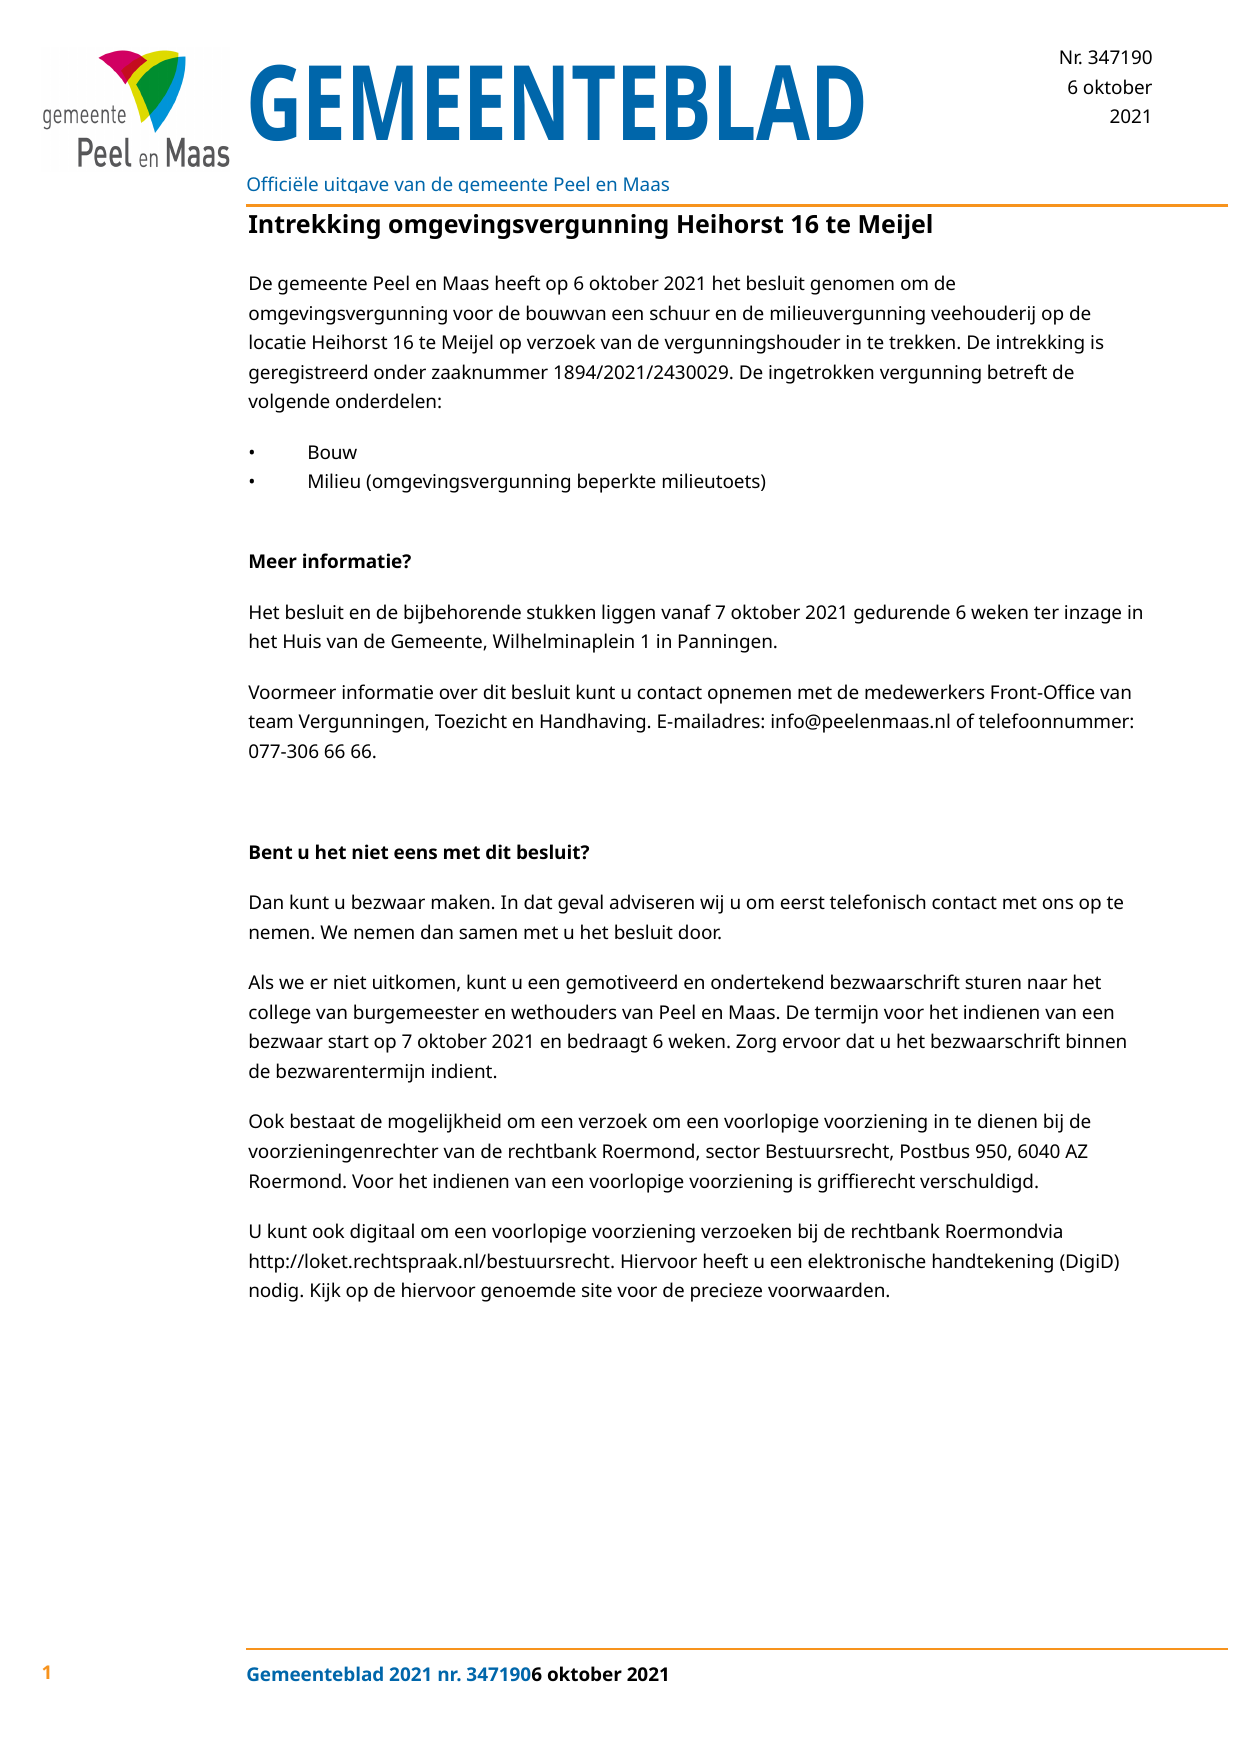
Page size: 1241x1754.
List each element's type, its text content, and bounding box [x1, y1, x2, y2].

text De gemeente Peel en Maas heeft op 6 oktober 2021 het besluit genomen om de omgevingsvergunning voor de bouwvan een schuur en de milieuvergunning veehouderij op de locatie Heihorst 16 te Meijel op verzoek van de vergunningshouder in te trekken. De intrekking is geregistreerd onder zaaknummer 1894/2021/2430029. De ingetrokken vergunning betreft de volgende onderdelen: [248, 270, 1152, 414]
text U kunt ook digitaal om een voorlopige voorziening verzoeken bij de rechtbank Roermondvia http://loket.rechtspraak.nl/bestuursrecht. Hiervoor heeft u een elektronische handtekening (DigiD) nodig. Kijk op de hiervoor genoemde site voor de precieze voorwaarden. [248, 1218, 1152, 1303]
text Dan kunt u bezwaar maken. In dat geval adviseren wij u om eerst telefonisch contact met ons op te nemen. We nemen dan samen met u het besluit door. [248, 889, 1152, 945]
text Als we er niet uitkomen, kunt u een gemotiveerd en ondertekend bezwaarschrift sturen naar het college van burgemeester en wethouders van Peel en Maas. De termijn voor het indienen van een bezwaar start op 7 oktober 2021 en bedraagt 6 weken. Zorg ervoor dat u het bezwaarschrift binnen de bezwarentermijn indient. [248, 969, 1152, 1084]
text Intrekking omgevingsvergunning Heihorst 16 te Meijel [248, 207, 1152, 241]
text Bent u het niet eens met dit besluit? [248, 839, 1152, 865]
list Bouw [248, 439, 1152, 465]
text Meer informatie? [248, 549, 1152, 574]
text Het besluit en de bijbehorende stukken liggen vanaf 7 oktober 2021 gedurende 6 weken ter inzage in het Huis van de Gemeente, Wilhelminaplein 1 in Panningen. [248, 599, 1152, 654]
text Voormeer informatie over dit besluit kunt u contact opnemen met de medewerkers Front-Office van team Vergunningen, Toezicht en Handhaving. E-mailadres: info@peelenmaas.nl of telefoonnummer: 077-306 66 66. [248, 679, 1152, 764]
text Ook bestaat de mogelijkheid om een verzoek om een voorlopige voorziening in te dienen bij de voorzieningenrechter van de rechtbank Roermond, sector Bestuursrecht, Postbus 950, 6040 AZ Roermond. Voor het indienen van een voorlopige voorziening is griffierecht verschuldigd. [248, 1109, 1152, 1193]
list Milieu (omgevingsvergunning beperkte milieutoets) [248, 469, 1152, 494]
picture [41, 47, 231, 172]
